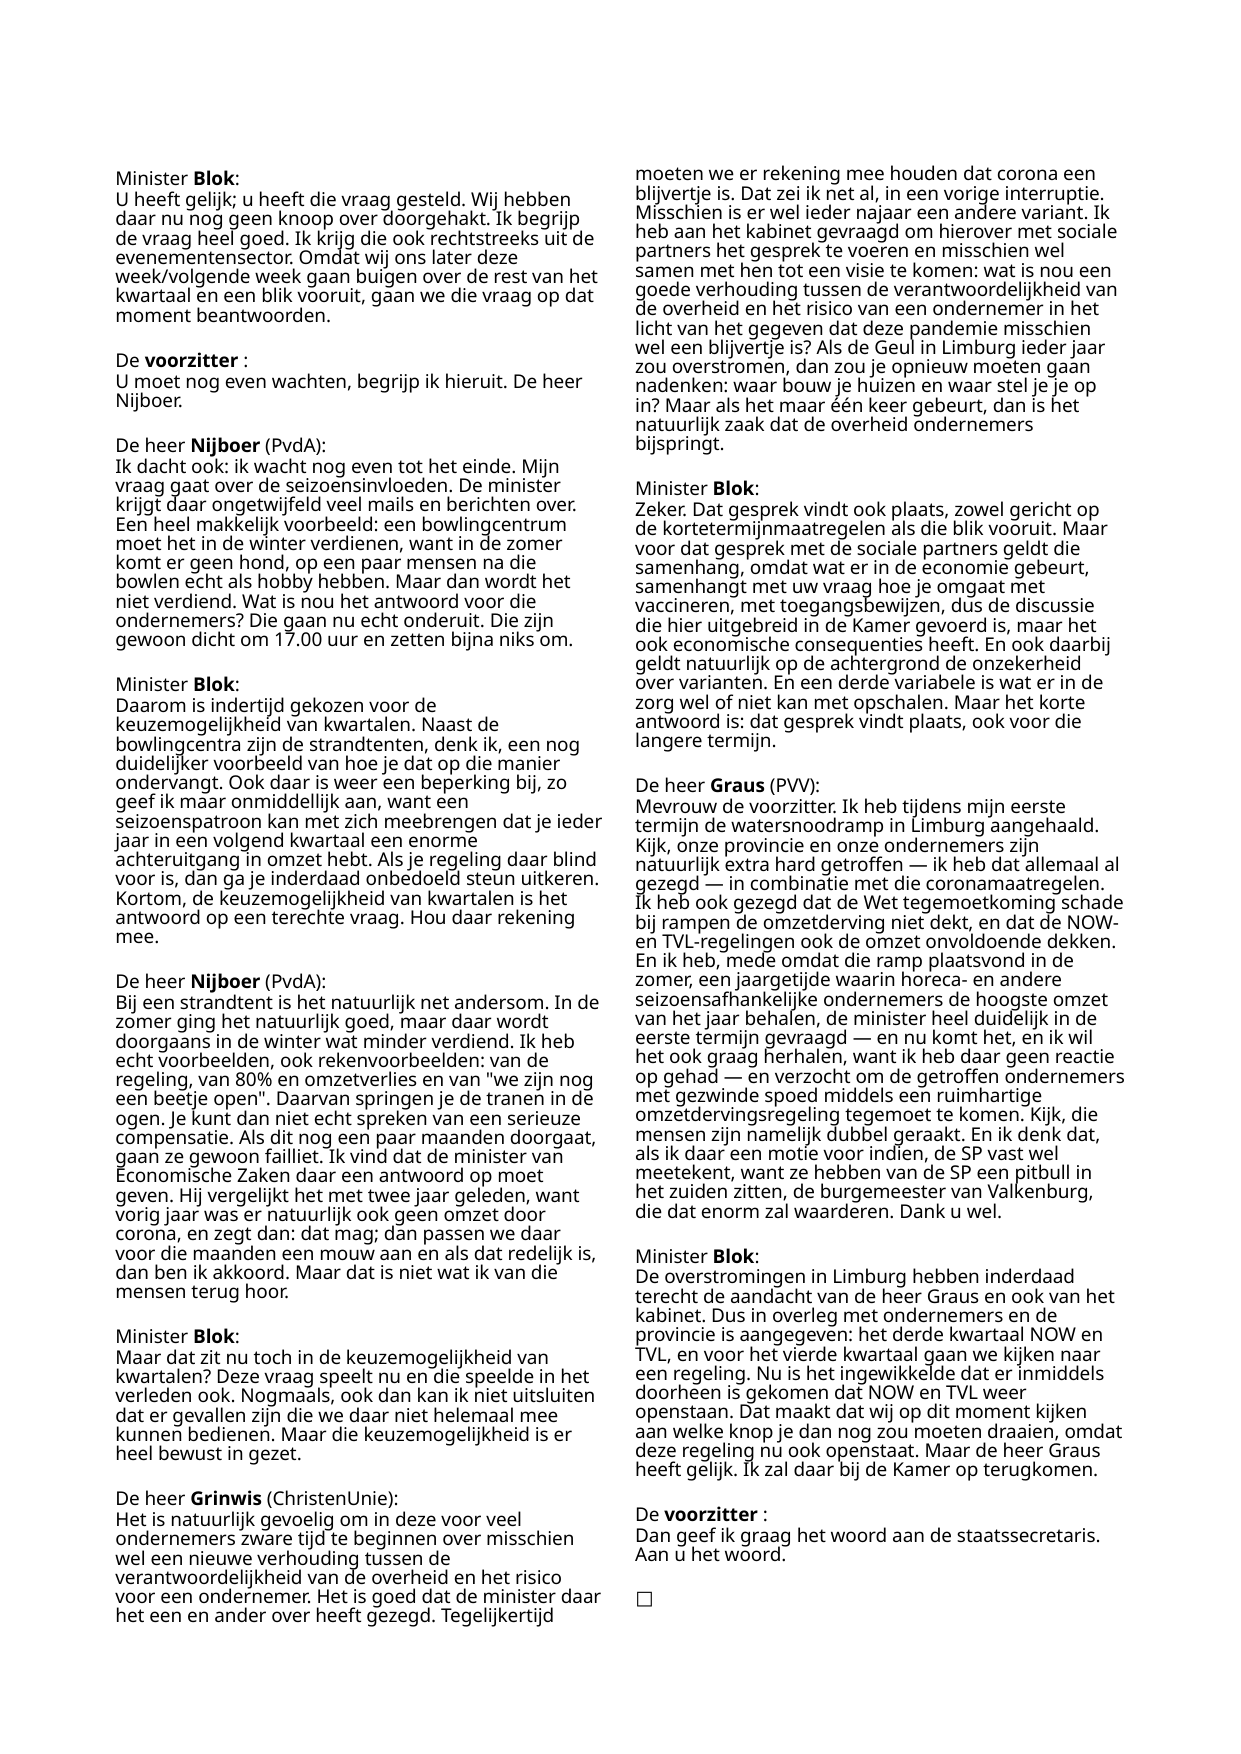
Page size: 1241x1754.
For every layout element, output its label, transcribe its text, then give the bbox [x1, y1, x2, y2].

text De voorzitter : [115, 347, 605, 373]
text moeten we er rekening mee houden dat corona een blijvertje is. Dat zei ik net al, in een vorige interruptie. Misschien is er wel ieder najaar een andere variant. Ik heb aan het kabinet gevraagd om hierover met sociale partners het gesprek te voeren en misschien wel samen met hen tot een visie te komen: wat is nou een goede verhouding tussen de verantwoordelijkheid van de overheid en het risico van een ondernemer in het licht van het gegeven dat deze pandemie misschien wel een blijvertje is? Als de Geul in Limburg ieder jaar zou overstromen, dan zou je opnieuw moeten gaan nadenken: waar bouw je huizen en waar stel je je op in? Maar als het maar één keer gebeurt, dan is het natuurlijk zaak dat de overheid ondernemers bijspringt. [635, 165, 1125, 454]
text De heer Graus (PVV): [635, 772, 1125, 798]
text De heer Grinwis (ChristenUnie): [115, 1485, 605, 1511]
text Dan geef ik graag het woord aan de staatssecretaris. Aan u het woord. [635, 1527, 1125, 1566]
text Daarom is indertijd gekozen voor de keuzemogelijkheid van kwartalen. Naast de bowlingcentra zijn de strandtenten, denk ik, een nog duidelijker voorbeeld van hoe je dat op die manier ondervangt. Ook daar is weer een beperking bij, zo geef ik maar onmiddellijk aan, want een seizoenspatroon kan met zich meebrengen dat je ieder jaar in een volgend kwartaal een enorme achteruitgang in omzet hebt. Als je regeling daar blind voor is, dan ga je inderdaad onbedoeld steun uitkeren. Kortom, de keuzemogelijkheid van kwartalen is het antwoord op een terechte vraag. Hou daar rekening mee. [115, 697, 605, 947]
text Mevrouw de voorzitter. Ik heb tijdens mijn eerste termijn de watersnoodramp in Limburg aangehaald. Kijk, onze provincie en onze ondernemers zijn natuurlijk extra hard getroffen — ik heb dat allemaal al gezegd — in combinatie met die coronamaatregelen. Ik heb ook gezegd dat de Wet tegemoetkoming schade bij rampen de omzetderving niet dekt, en dat de NOW- en TVL-regelingen ook de omzet onvoldoende dekken. En ik heb, mede omdat die ramp plaatsvond in de zomer, een jaargetijde waarin horeca- en andere seizoensafhankelijke ondernemers de hoogste omzet van het jaar behalen, de minister heel duidelijk in de eerste termijn gevraagd — en nu komt het, en ik wil het ook graag herhalen, want ik heb daar geen reactie op gehad — en verzocht om de getroffen ondernemers met gezwinde spoed middels een ruimhartige omzetdervingsregeling tegemoet te komen. Kijk, die mensen zijn namelijk dubbel geraakt. En ik denk dat, als ik daar een motie voor indien, de SP vast wel meetekent, want ze hebben van de SP een pitbull in het zuiden zitten, de burgemeester van Valkenburg, die dat enorm zal waarderen. Dank u wel. [635, 798, 1125, 1222]
text Bij een strandtent is het natuurlijk net andersom. In de zomer ging het natuurlijk goed, maar daar wordt doorgaans in de winter wat minder verdiend. Ik heb echt voorbeelden, ook rekenvoorbeelden: van de regeling, van 80% en omzetverlies en van "we zijn nog een beetje open". Daarvan springen je de tranen in de ogen. Je kunt dan niet echt spreken van een serieuze compensatie. Als dit nog een paar maanden doorgaat, gaan ze gewoon failliet. Ik vind dat de minister van Economische Zaken daar een antwoord op moet geven. Hij vergelijkt het met twee jaar geleden, want vorig jaar was er natuurlijk ook geen omzet door corona, en zegt dan: dat mag; dan passen we daar voor die maanden een mouw aan en als dat redelijk is, dan ben ik akkoord. Maar dat is niet wat ik van die mensen terug hoor. [115, 994, 605, 1302]
text De heer Nijboer (PvdA): [115, 432, 605, 458]
text U moet nog even wachten, begrijp ik hieruit. De heer Nijboer. [115, 373, 605, 411]
text Minister Blok: [115, 165, 605, 191]
text De heer Nijboer (PvdA): [115, 968, 605, 994]
text De voorzitter : [635, 1501, 1125, 1527]
text Minister Blok: [635, 1243, 1125, 1268]
text De overstromingen in Limburg hebben inderdaad terecht de aandacht van de heer Graus en ook van het kabinet. Dus in overleg met ondernemers en de provincie is aangegeven: het derde kwartaal NOW en TVL, en voor het vierde kwartaal gaan we kijken naar een regeling. Nu is het ingewikkelde dat er inmiddels doorheen is gekomen dat NOW en TVL weer openstaan. Dat maakt dat wij op dit moment kijken aan welke knop je dan nog zou moeten draaien, omdat deze regeling nu ook openstaat. Maar de heer Graus heeft gelijk. Ik zal daar bij de Kamer op terugkomen. [635, 1268, 1125, 1481]
text Minister Blok: [115, 671, 605, 697]
text Het is natuurlijk gevoelig om in deze voor veel ondernemers zware tijd te beginnen over misschien wel een nieuwe verhouding tussen de verantwoordelijkheid van de overheid en het risico voor een ondernemer. Het is goed dat de minister daar het een en ander over heeft gezegd. Tegelijkertijd [115, 1511, 605, 1627]
text Maar dat zit nu toch in de keuzemogelijkheid van kwartalen? Deze vraag speelt nu en die speelde in het verleden ook. Nogmaals, ook dan kan ik niet uitsluiten dat er gevallen zijn die we daar niet helemaal mee kunnen bedienen. Maar die keuzemogelijkheid is er heel bewust in gezet. [115, 1349, 605, 1464]
text Zeker. Dat gesprek vindt ook plaats, zowel gericht op de kortetermijnmaatregelen als die blik vooruit. Maar voor dat gesprek met de sociale partners geldt die samenhang, omdat wat er in de economie gebeurt, samenhangt met uw vraag hoe je omgaat met vaccineren, met toegangsbewijzen, dus de discussie die hier uitgebreid in de Kamer gevoerd is, maar het ook economische consequenties heeft. En ook daarbij geldt natuurlijk op de achtergrond de onzekerheid over varianten. En een derde variabele is wat er in de zorg wel of niet kan met opschalen. Maar het korte antwoord is: dat gesprek vindt plaats, ook voor die langere termijn. [635, 501, 1125, 751]
text ⬜ [635, 1586, 1125, 1612]
text Ik dacht ook: ik wacht nog even tot het einde. Mijn vraag gaat over de seizoensinvloeden. De minister krijgt daar ongetwijfeld veel mails en berichten over. Een heel makkelijk voorbeeld: een bowlingcentrum moet het in de winter verdienen, want in de zomer komt er geen hond, op een paar mensen na die bowlen echt als hobby hebben. Maar dan wordt het niet verdiend. Wat is nou het antwoord voor die ondernemers? Die gaan nu echt onderuit. Die zijn gewoon dicht om 17.00 uur en zetten bijna niks om. [115, 458, 605, 650]
text Minister Blok: [635, 475, 1125, 501]
text U heeft gelijk; u heeft die vraag gesteld. Wij hebben daar nu nog geen knoop over doorgehakt. Ik begrijp de vraag heel goed. Ik krijg die ook rechtstreeks uit de evenementensector. Omdat wij ons later deze week/volgende week gaan buigen over de rest van het kwartaal en een blik vooruit, gaan we die vraag op dat moment beantwoorden. [115, 191, 605, 326]
text Minister Blok: [115, 1323, 605, 1349]
